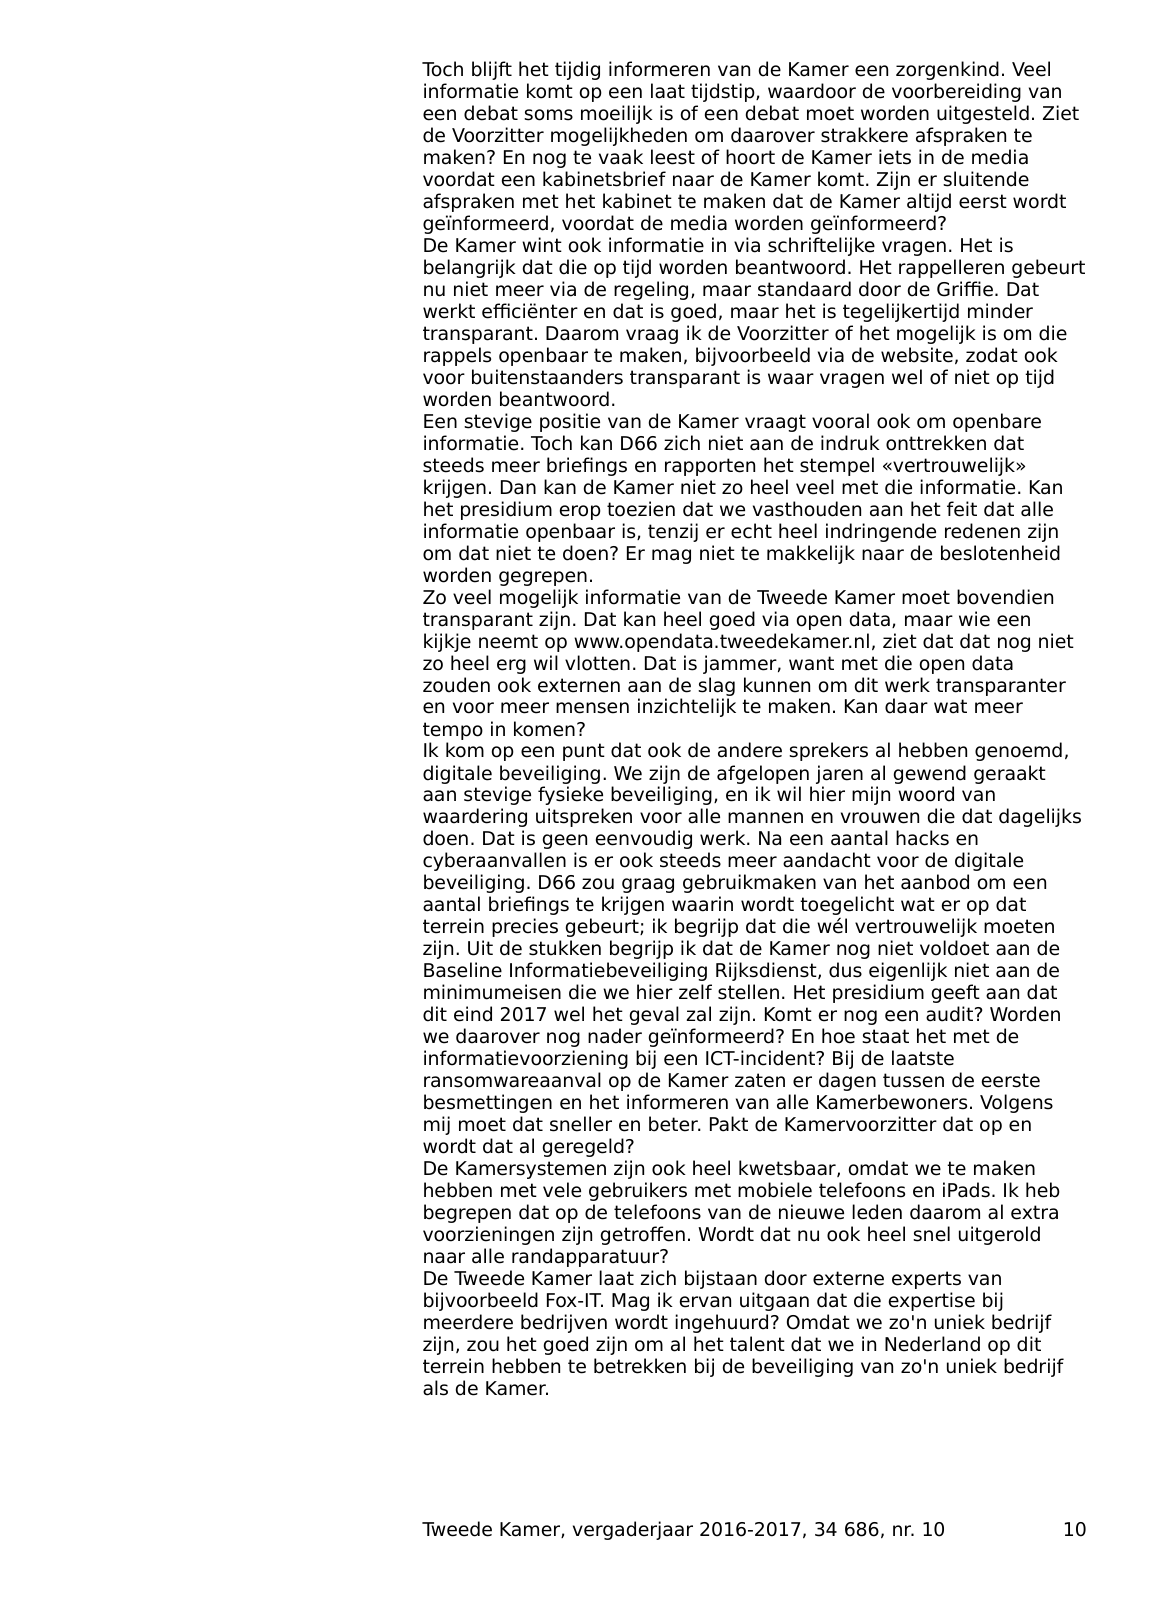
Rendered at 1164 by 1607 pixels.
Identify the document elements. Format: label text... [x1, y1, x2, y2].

text Een stevige positie van de Kamer vraagt vooral ook om openbare informatie. Toch kan D66 zich niet aan de indruk onttrekken dat steeds meer briefings en rapporten het stempel «vertrouwelijk» krijgen. Dan kan de Kamer niet zo heel veel met die informatie. Kan het presidium erop toezien dat we vasthouden aan het feit dat alle informatie openbaar is, tenzij er echt heel indringende redenen zijn om dat niet te doen? Er mag niet te makkelijk naar de beslotenheid worden gegrepen. [422, 411, 1087, 587]
text Toch blijft het tijdig informeren van de Kamer een zorgenkind. Veel informatie komt op een laat tijdstip, waardoor de voorbereiding van een debat soms moeilijk is of een debat moet worden uitgesteld. Ziet de Voorzitter mogelijkheden om daarover strakkere afspraken te maken? En nog te vaak leest of hoort de Kamer iets in de media voordat een kabinetsbrief naar de Kamer komt. Zijn er sluitende afspraken met het kabinet te maken dat de Kamer altijd eerst wordt geïnformeerd, voordat de media worden geïnformeerd? [422, 59, 1087, 235]
text De Kamer wint ook informatie in via schriftelijke vragen. Het is belangrijk dat die op tijd worden beantwoord. Het rappelleren gebeurt nu niet meer via de regeling, maar standaard door de Griffie. Dat werkt efficiënter en dat is goed, maar het is tegelijkertijd minder transparant. Daarom vraag ik de Voorzitter of het mogelijk is om die rappels openbaar te maken, bijvoorbeeld via de website, zodat ook voor buitenstaanders transparant is waar vragen wel of niet op tijd worden beantwoord. [422, 235, 1087, 411]
text Ik kom op een punt dat ook de andere sprekers al hebben genoemd, digitale beveiliging. We zijn de afgelopen jaren al gewend geraakt aan stevige fysieke beveiliging, en ik wil hier mijn woord van waardering uitspreken voor alle mannen en vrouwen die dat dagelijks doen. Dat is geen eenvoudig werk. Na een aantal hacks en cyberaanvallen is er ook steeds meer aandacht voor de digitale beveiliging. D66 zou graag gebruikmaken van het aanbod om een aantal briefings te krijgen waarin wordt toegelicht wat er op dat terrein precies gebeurt; ik begrijp dat die wél vertrouwelijk moeten zijn. Uit de stukken begrijp ik dat de Kamer nog niet voldoet aan de Baseline Informatiebeveiliging Rijksdienst, dus eigenlijk niet aan de minimumeisen die we hier zelf stellen. Het presidium geeft aan dat dit eind 2017 wel het geval zal zijn. Komt er nog een audit? Worden we daarover nog nader geïnformeerd? En hoe staat het met de informatievoorziening bij een ICT-incident? Bij de laatste ransomwareaanval op de Kamer zaten er dagen tussen de eerste besmettingen en het informeren van alle Kamerbewoners. Volgens mij moet dat sneller en beter. Pakt de Kamervoorzitter dat op en wordt dat al geregeld? [422, 740, 1087, 1158]
text De Tweede Kamer laat zich bijstaan door externe experts van bijvoorbeeld Fox-IT. Mag ik ervan uitgaan dat die expertise bij meerdere bedrijven wordt ingehuurd? Omdat we zo'n uniek bedrijf zijn, zou het goed zijn om al het talent dat we in Nederland op dit terrein hebben te betrekken bij de beveiliging van zo'n uniek bedrijf als de Kamer. [422, 1268, 1087, 1400]
text Zo veel mogelijk informatie van de Tweede Kamer moet bovendien transparant zijn. Dat kan heel goed via open data, maar wie een kijkje neemt op www.opendata.tweedekamer.nl, ziet dat dat nog niet zo heel erg wil vlotten. Dat is jammer, want met die open data zouden ook externen aan de slag kunnen om dit werk transparanter en voor meer mensen inzichtelijk te maken. Kan daar wat meer tempo in komen? [422, 587, 1087, 740]
text De Kamersystemen zijn ook heel kwetsbaar, omdat we te maken hebben met vele gebruikers met mobiele telefoons en iPads. Ik heb begrepen dat op de telefoons van de nieuwe leden daarom al extra voorzieningen zijn getroffen. Wordt dat nu ook heel snel uitgerold naar alle randapparatuur? [422, 1158, 1087, 1268]
